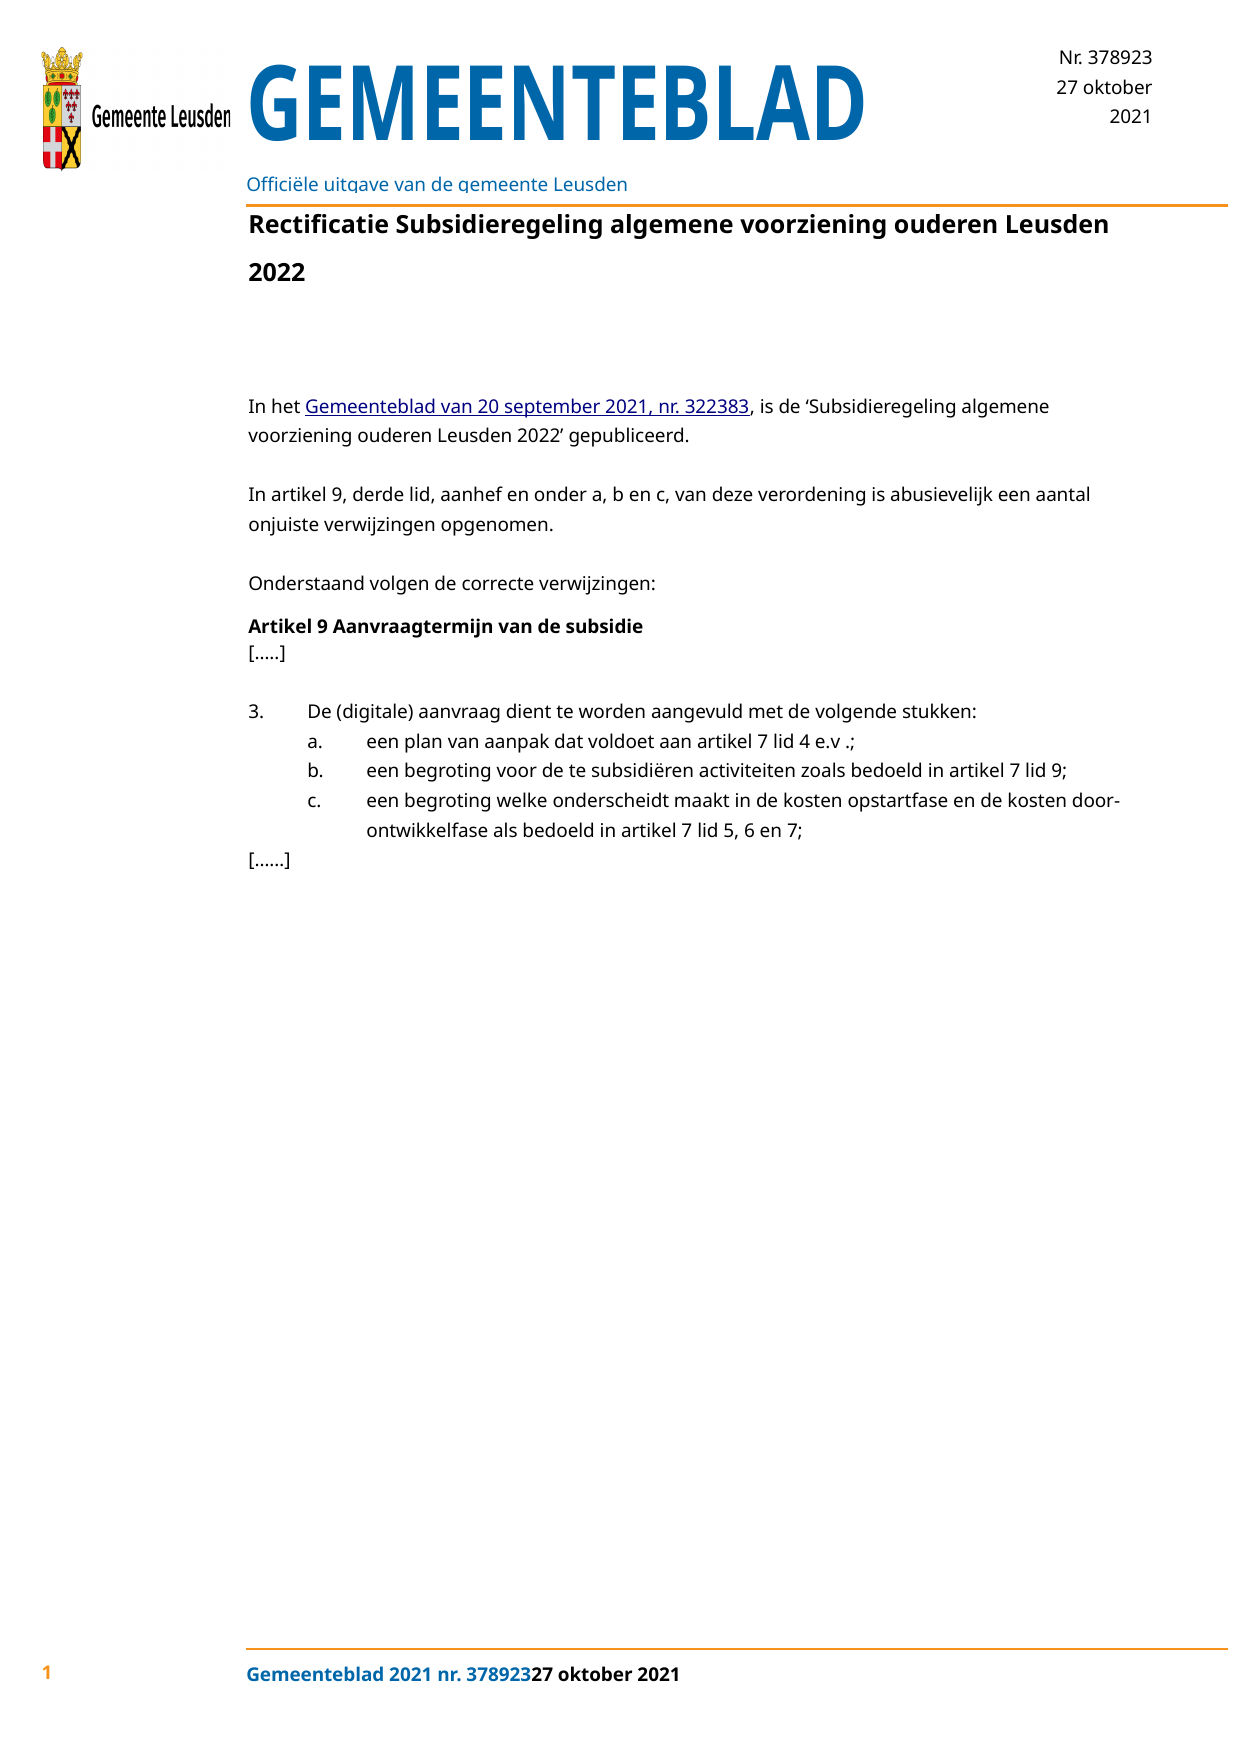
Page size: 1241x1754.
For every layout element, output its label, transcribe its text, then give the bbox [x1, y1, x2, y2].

list De (digitale) aanvraag dient te worden aangevuld met de volgende stukken: [248, 698, 1152, 724]
text In het Gemeenteblad van 20 september 2021, nr. 322383, is de ‘Subsidieregeling algemene voorziening ouderen Leusden 2022’ gepubliceerd. [248, 393, 1152, 448]
text Rectificatie Subsidieregeling algemene voorziening ouderen Leusden 2022 [248, 207, 1152, 288]
text In artikel 9, derde lid, aanhef en onder a, b en c, van deze verordening is abusievelijk een aantal onjuiste verwijzingen opgenomen. [248, 482, 1152, 537]
picture [41, 47, 231, 172]
text Artikel 9 Aanvraagtermijn van de subsidie [248, 613, 1152, 639]
list een begroting welke onderscheidt maakt in de kosten opstartfase en de kosten door- ontwikkelfase als bedoeld in artikel 7 lid 5, 6 en 7; [307, 787, 1152, 842]
text Onderstaand volgen de correcte verwijzingen: [248, 570, 1152, 596]
list een begroting voor de te subsidiëren activiteiten zoals bedoeld in artikel 7 lid 9; [307, 758, 1152, 783]
list een plan van aanpak dat voldoet aan artikel 7 lid 4 e.v .; [307, 728, 1152, 754]
text [……] [248, 846, 1152, 872]
text […..] [248, 639, 1152, 665]
